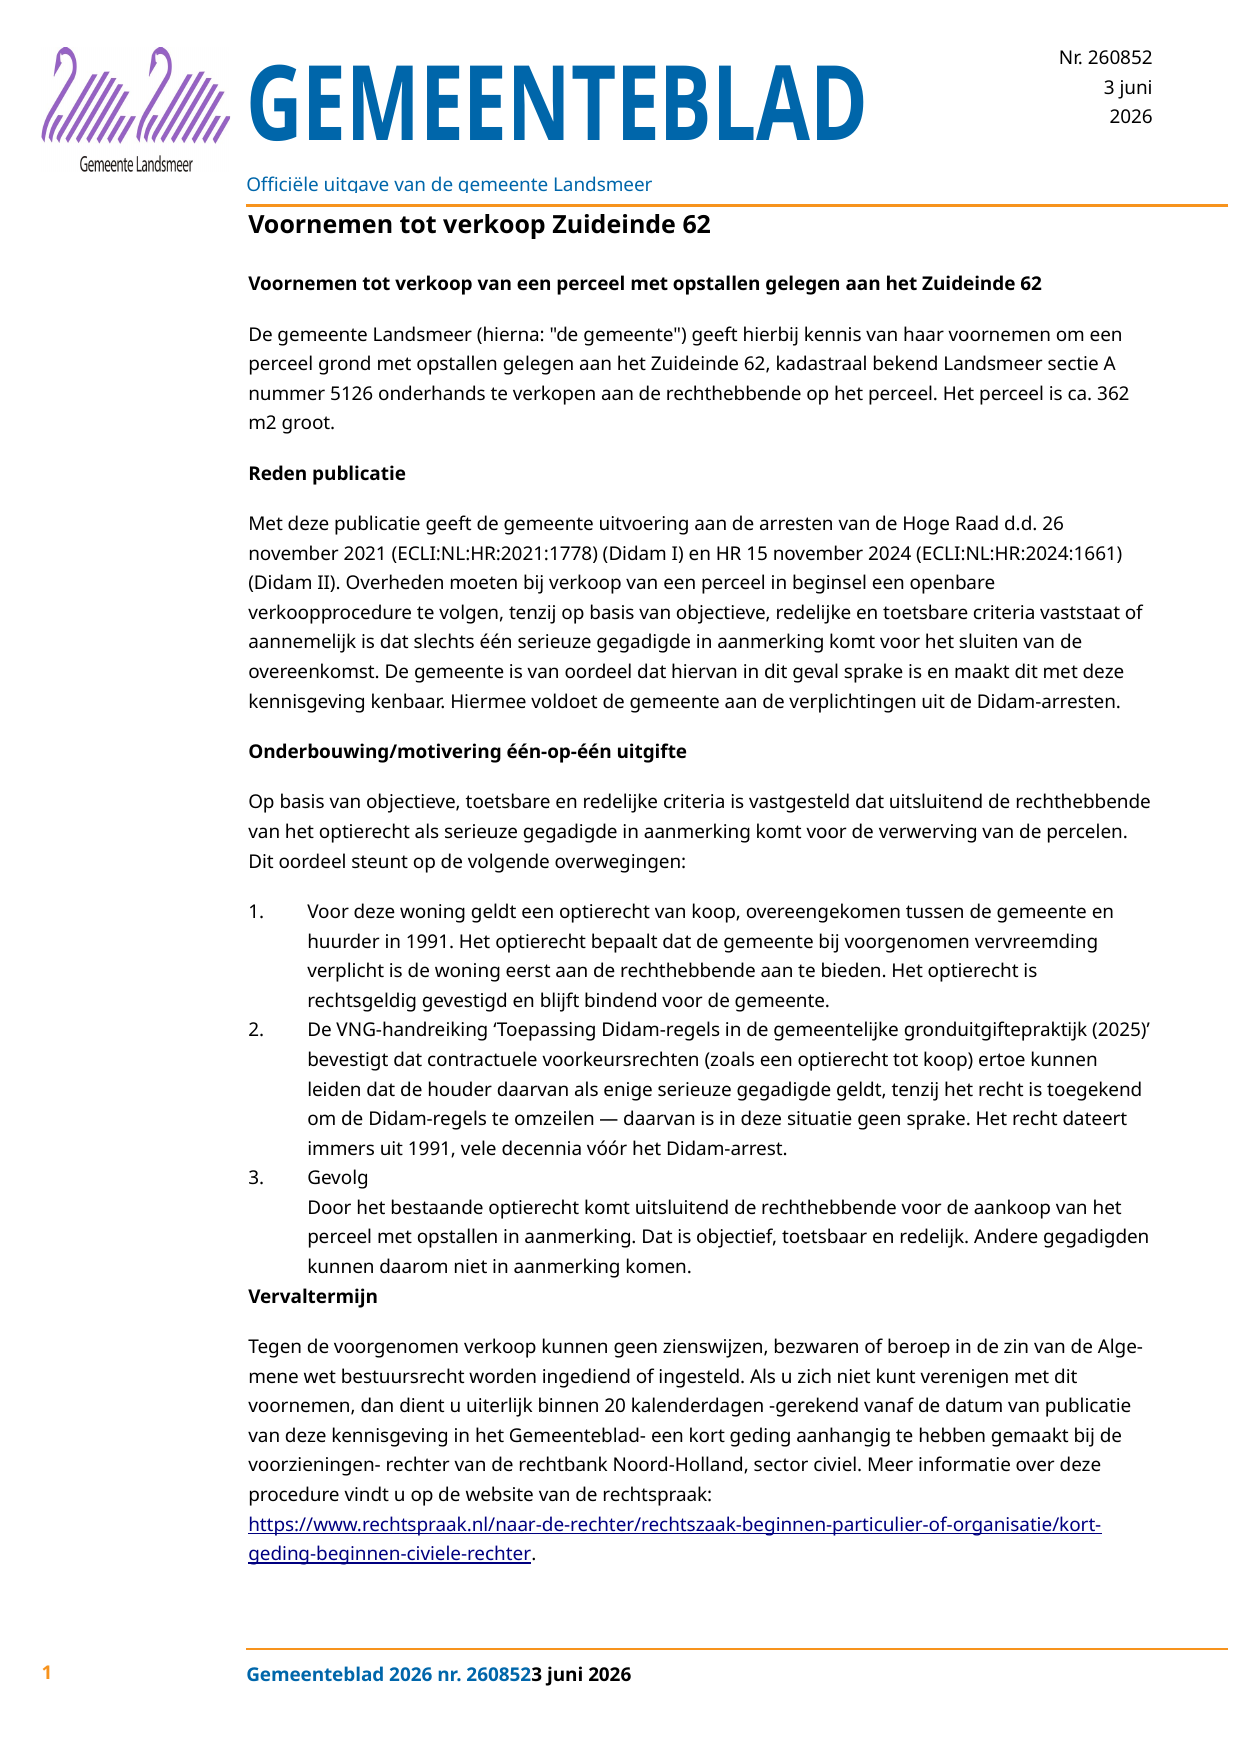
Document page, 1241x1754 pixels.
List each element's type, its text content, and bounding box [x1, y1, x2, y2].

text Reden publicatie [248, 460, 1152, 486]
list Gevolg [248, 1164, 1152, 1190]
text De gemeente Landsmeer (hierna: "de gemeente") geeft hierbij kennis van haar voornemen om een perceel grond met opstallen gelegen aan het Zuideinde 62, kadastraal bekend Landsmeer sectie A nummer 5126 onderhands te verkopen aan de rechthebbende op het perceel. Het perceel is ca. 362 m2 groot. [248, 321, 1152, 435]
text Tegen de voorgenomen verkoop kunnen geen zienswijzen, bezwaren of beroep in de zin van de Alge- mene wet bestuursrecht worden ingediend of ingesteld. Als u zich niet kunt verenigen met dit voornemen, dan dient u uiterlijk binnen 20 kalenderdagen -gerekend vanaf de datum van publicatie van deze kennisgeving in het Gemeenteblad- een kort geding aanhangig te hebben gemaakt bij de voorzieningen- rechter van de rechtbank Noord-Holland, sector civiel. Meer informatie over deze procedure vindt u op de website van de rechtspraak: https://www.rechtspraak.nl/naar-de-rechter/rechtszaak-beginnen-particulier-of-organisatie/kort-geding-beginnen-civiele-rechter. [248, 1333, 1152, 1566]
list Voor deze woning geldt een optierecht van koop, overeengekomen tussen de gemeente en huurder in 1991. Het optierecht bepaalt dat de gemeente bij voorgenomen vervreemding verplicht is de woning eerst aan de rechthebbende aan te bieden. Het optierecht is rechtsgeldig gevestigd en blijft bindend voor de gemeente. [248, 898, 1152, 1013]
text Vervaltermijn [248, 1283, 1152, 1308]
list Door het bestaande optierecht komt uitsluitend de rechthebbende voor de aankoop van het perceel met opstallen in aanmerking. Dat is objectief, toetsbaar en redelijk. Andere gegadigden kunnen daarom niet in aanmerking komen. [248, 1194, 1152, 1279]
text Voornemen tot verkoop van een perceel met opstallen gelegen aan het Zuideinde 62 [248, 270, 1152, 296]
picture [41, 47, 231, 172]
text Op basis van objectieve, toetsbare en redelijke criteria is vastgesteld dat uitsluitend de rechthebbende van het optierecht als serieuze gegadigde in aanmerking komt voor de verwerving van de percelen. Dit oordeel steunt op de volgende overwegingen: [248, 789, 1152, 873]
text Met deze publicatie geeft de gemeente uitvoering aan de arresten van de Hoge Raad d.d. 26 november 2021 (ECLI:NL:HR:2021:1778) (Didam I) en HR 15 november 2024 (ECLI:NL:HR:2024:1661) (Didam II). Overheden moeten bij verkoop van een perceel in beginsel een openbare verkoopprocedure te volgen, tenzij op basis van objectieve, redelijke en toetsbare criteria vaststaat of aannemelijk is dat slechts één serieuze gegadigde in aanmerking komt voor het sluiten van de overeenkomst. De gemeente is van oordeel dat hiervan in dit geval sprake is en maakt dit met deze kennisgeving kenbaar. Hiermee voldoet de gemeente aan de verplichtingen uit de Didam-arresten. [248, 510, 1152, 713]
text Onderbouwing/motivering één-op-één uitgifte [248, 738, 1152, 764]
text Voornemen tot verkoop Zuideinde 62 [248, 207, 1152, 241]
list De VNG-handreiking ‘Toepassing Didam-regels in de gemeentelijke gronduitgiftepraktijk (2025)’ bevestigt dat contractuele voorkeursrechten (zoals een optierecht tot koop) ertoe kunnen leiden dat de houder daarvan als enige serieuze gegadigde geldt, tenzij het recht is toegekend om de Didam-regels te omzeilen — daarvan is in deze situatie geen sprake. Het recht dateert immers uit 1991, vele decennia vóór het Didam-arrest. [248, 1017, 1152, 1161]
